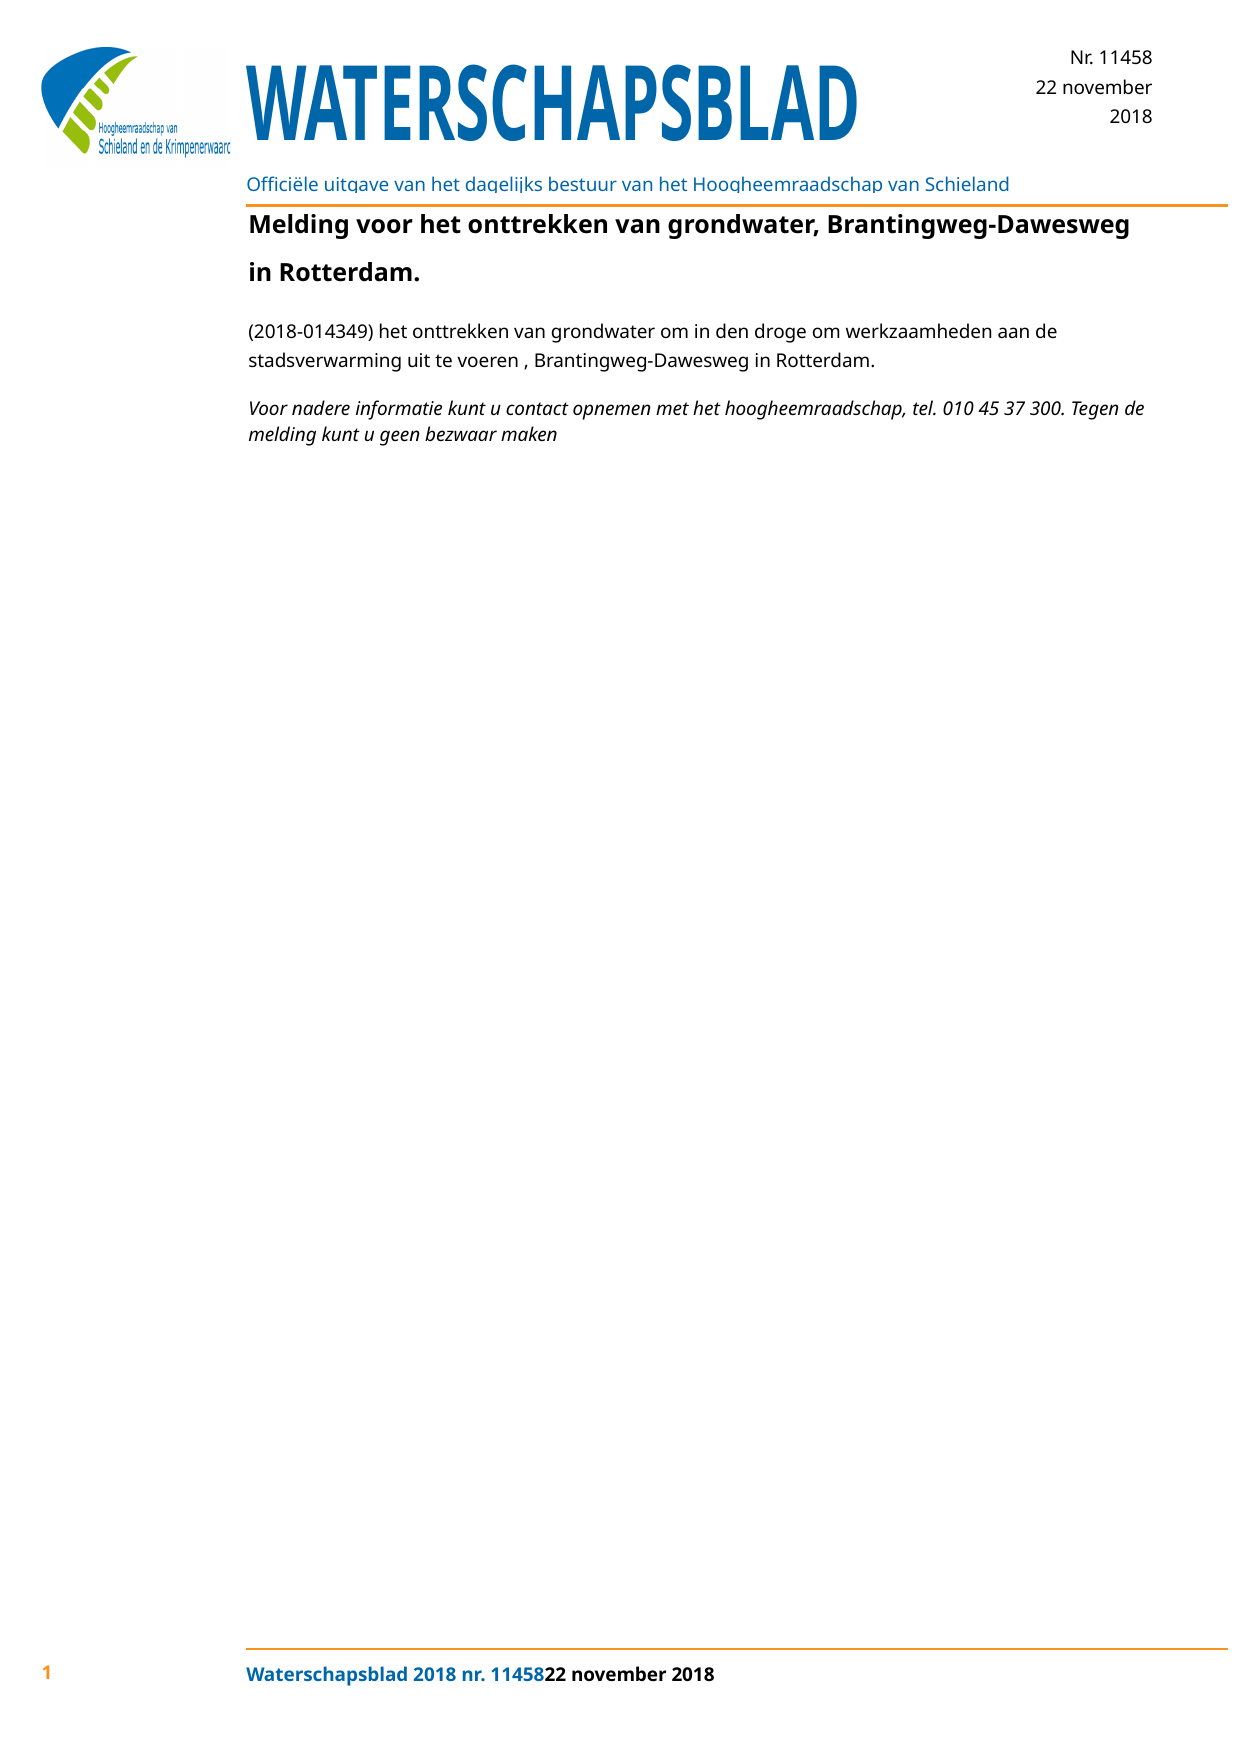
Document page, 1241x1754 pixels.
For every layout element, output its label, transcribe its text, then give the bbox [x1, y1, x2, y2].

picture [41, 47, 231, 172]
text (2018-014349) het onttrekken van grondwater om in den droge om werkzaamheden aan de stadsverwarming uit te voeren , Brantingweg-Dawesweg in Rotterdam. [248, 318, 1152, 373]
text Melding voor het onttrekken van grondwater, Brantingweg-Dawesweg in Rotterdam. [248, 207, 1152, 288]
text Voor nadere informatie kunt u contact opnemen met het hoogheemraadschap, tel. 010 45 37 300. Tegen de melding kunt u geen bezwaar maken [248, 395, 1152, 447]
